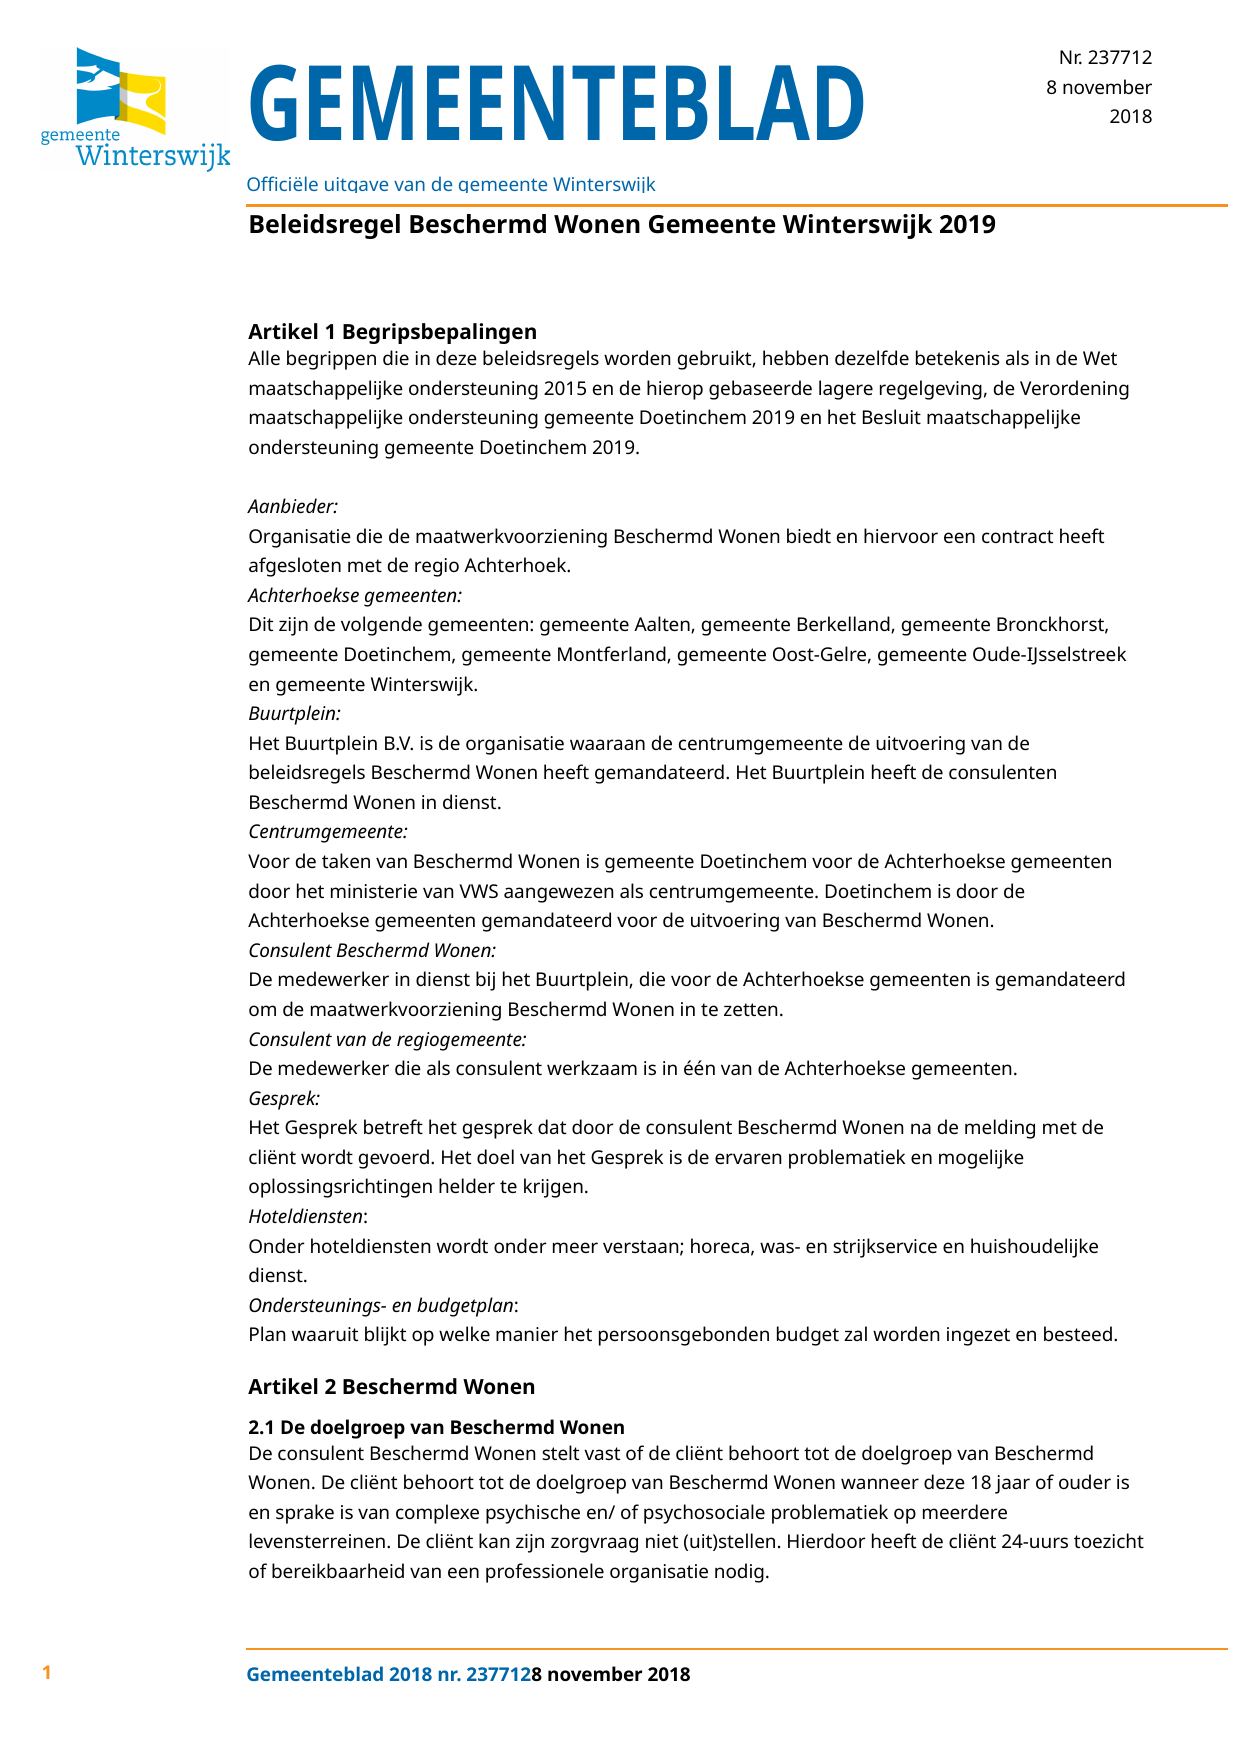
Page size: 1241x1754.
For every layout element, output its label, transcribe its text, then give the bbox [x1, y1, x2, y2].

text Consulent van de regiogemeente: [248, 1026, 1152, 1051]
text Consulent Beschermd Wonen: [248, 937, 1152, 963]
text De medewerker in dienst bij het Buurtplein, die voor de Achterhoekse gemeenten is gemandateerd om de maatwerkvoorziening Beschermd Wonen in te zetten. [248, 967, 1152, 1022]
text Het Buurtplein B.V. is de organisatie waaraan de centrumgemeente de uitvoering van de beleidsregels Beschermd Wonen heeft gemandateerd. Het Buurtplein heeft de consulenten Beschermd Wonen in dienst. [248, 730, 1152, 815]
picture [41, 47, 231, 172]
text Aanbieder: [248, 493, 1152, 519]
text Centrumgemeente: [248, 819, 1152, 844]
text 2.1 De doelgroep van Beschermd Wonen [248, 1414, 1152, 1440]
text Artikel 1 Begripsbepalingen [248, 317, 1152, 345]
text Dit zijn de volgende gemeenten: gemeente Aalten, gemeente Berkelland, gemeente Bronckhorst, gemeente Doetinchem, gemeente Montferland, gemeente Oost-Gelre, gemeente Oude-IJsselstreek en gemeente Winterswijk. [248, 612, 1152, 696]
text Buurtplein: [248, 700, 1152, 726]
text Gesprek: [248, 1085, 1152, 1111]
text Achterhoekse gemeenten: [248, 582, 1152, 608]
text Organisatie die de maatwerkvoorziening Beschermd Wonen biedt en hiervoor een contract heeft afgesloten met de regio Achterhoek. [248, 523, 1152, 578]
text Ondersteunings- en budgetplan: [248, 1292, 1152, 1318]
text De medewerker die als consulent werkzaam is in één van de Achterhoekse gemeenten. [248, 1055, 1152, 1081]
text Plan waaruit blijkt op welke manier het persoonsgebonden budget zal worden ingezet en besteed. [248, 1322, 1152, 1347]
picture [225, 153, 231, 162]
text Artikel 2 Beschermd Wonen [248, 1372, 1152, 1400]
text Alle begrippen die in deze beleidsregels worden gebruikt, hebben dezelfde betekenis als in de Wet maatschappelijke ondersteuning 2015 en de hierop gebaseerde lagere regelgeving, de Verordening maatschappelijke ondersteuning gemeente Doetinchem 2019 en het Besluit maatschappelijke ondersteuning gemeente Doetinchem 2019. [248, 345, 1152, 460]
text Het Gesprek betreft het gesprek dat door de consulent Beschermd Wonen na de melding met de cliënt wordt gevoerd. Het doel van het Gesprek is de ervaren problematiek en mogelijke oplossingsrichtingen helder te krijgen. [248, 1114, 1152, 1199]
text Voor de taken van Beschermd Wonen is gemeente Doetinchem voor de Achterhoekse gemeenten door het ministerie van VWS aangewezen als centrumgemeente. Doetinchem is door de Achterhoekse gemeenten gemandateerd voor de uitvoering van Beschermd Wonen. [248, 848, 1152, 933]
text Hoteldiensten: [248, 1203, 1152, 1229]
text Beleidsregel Beschermd Wonen Gemeente Winterswijk 2019 [248, 207, 1152, 241]
text Onder hoteldiensten wordt onder meer verstaan; horeca, was- en strijkservice en huishoudelijke dienst. [248, 1233, 1152, 1288]
text De consulent Beschermd Wonen stelt vast of de cliënt behoort tot de doelgroep van Beschermd Wonen. De cliënt behoort tot de doelgroep van Beschermd Wonen wanneer deze 18 jaar of ouder is en sprake is van complexe psychische en/ of psychosociale problematiek op meerdere levensterreinen. De cliënt kan zijn zorgvraag niet (uit)stellen. Hierdoor heeft de cliënt 24-uurs toezicht of bereikbaarheid van een professionele organisatie nodig. [248, 1440, 1152, 1584]
